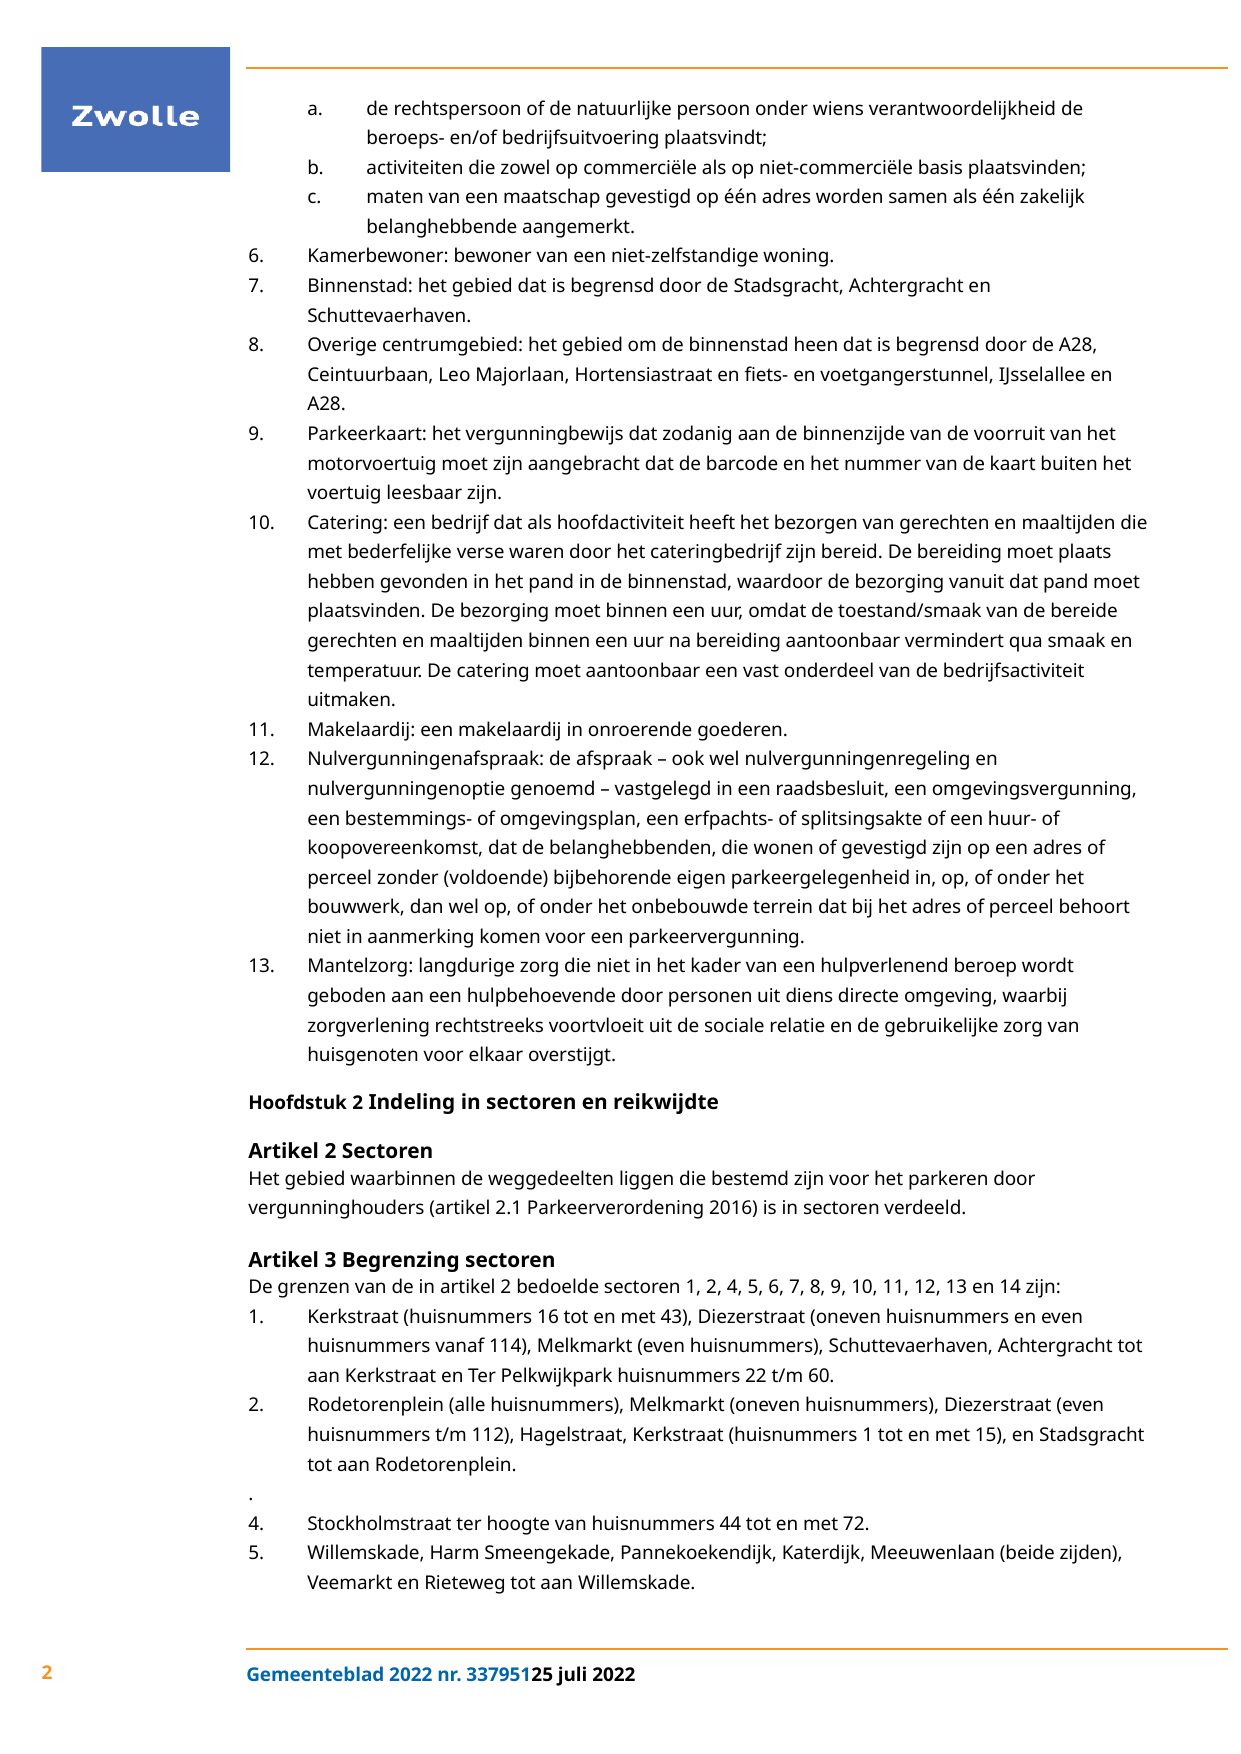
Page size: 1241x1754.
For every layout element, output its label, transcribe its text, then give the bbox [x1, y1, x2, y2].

list Catering: een bedrijf dat als hoofdactiviteit heeft het bezorgen van gerechten en maaltijden die met bederfelijke verse waren door het cateringbedrijf zijn bereid. De bereiding moet plaats hebben gevonden in het pand in de binnenstad, waardoor de bezorging vanuit dat pand moet plaatsvinden. De bezorging moet binnen een uur, omdat de toestand/smaak van de bereide gerechten en maaltijden binnen een uur na bereiding aantoonbaar vermindert qua smaak en temperatuur. De catering moet aantoonbaar een vast onderdeel van de bedrijfsactiviteit uitmaken. [248, 509, 1152, 712]
text Het gebied waarbinnen de weggedeelten liggen die bestemd zijn voor het parkeren door vergunninghouders (artikel 2.1 Parkeerverordening 2016) is in sectoren verdeeld. [248, 1165, 1152, 1220]
list Binnenstad: het gebied dat is begrensd door de Stadsgracht, Achtergracht en Schuttevaerhaven. [248, 272, 1152, 328]
text Hoofdstuk 2 Indeling in sectoren en reikwijdte [248, 1087, 1152, 1116]
list Mantelzorg: langdurige zorg die niet in het kader van een hulpverlenend beroep wordt geboden aan een hulpbehoevende door personen uit diens directe omgeving, waarbij zorgverlening rechtstreeks voortvloeit uit de sociale relatie en de gebruikelijke zorg van huisgenoten voor elkaar overstijgt. [248, 953, 1152, 1067]
list Kerkstraat (huisnummers 16 tot en met 43), Diezerstraat (oneven huisnummers en even huisnummers vanaf 114), Melkmarkt (even huisnummers), Schuttevaerhaven, Achtergracht tot aan Kerkstraat en Ter Pelkwijkpark huisnummers 22 t/m 60. [248, 1303, 1152, 1388]
list de rechtspersoon of de natuurlijke persoon onder wiens verantwoordelijkheid de beroeps- en/of bedrijfsuitvoering plaatsvindt; [307, 95, 1152, 150]
list Parkeerkaart: het vergunningbewijs dat zodanig aan de binnenzijde van de voorruit van het motorvoertuig moet zijn aangebracht dat de barcode en het nummer van de kaart buiten het voertuig leesbaar zijn. [248, 420, 1152, 505]
list Kamerbewoner: bewoner van een niet-zelfstandige woning. [248, 243, 1152, 268]
list maten van een maatschap gevestigd op één adres worden samen als één zakelijk belanghebbende aangemerkt. [307, 183, 1152, 239]
list activiteiten die zowel op commerciële als op niet-commerciële basis plaatsvinden; [307, 154, 1152, 180]
list Overige centrumgebied: het gebied om de binnenstad heen dat is begrensd door de A28, Ceintuurbaan, Leo Majorlaan, Hortensiastraat en fiets- en voetgangerstunnel, IJsselallee en A28. [248, 331, 1152, 416]
list Stockholmstraat ter hoogte van huisnummers 44 tot en met 72. [248, 1510, 1152, 1536]
text Artikel 2 Sectoren [248, 1136, 1152, 1165]
list Makelaardij: een makelaardij in onroerende goederen. [248, 716, 1152, 742]
list Willemskade, Harm Smeengekade, Pannekoekendijk, Katerdijk, Meeuwenlaan (beide zijden), Veemarkt en Rieteweg tot aan Willemskade. [248, 1539, 1152, 1595]
list Nulvergunningenafspraak: de afspraak – ook wel nulvergunningenregeling en nulvergunningenoptie genoemd – vastgelegd in een raadsbesluit, een omgevingsvergunning, een bestemmings- of omgevingsplan, een erfpachts- of splitsingsakte of een huur- of koopovereenkomst, dat de belanghebbenden, die wonen of gevestigd zijn op een adres of perceel zonder (voldoende) bijbehorende eigen parkeergelegenheid in, op, of onder het bouwwerk, dan wel op, of onder het onbebouwde terrein dat bij het adres of perceel behoort niet in aanmerking komen voor een parkeervergunning. [248, 746, 1152, 949]
text Artikel 3 Begrenzing sectoren [248, 1245, 1152, 1273]
list Rodetorenplein (alle huisnummers), Melkmarkt (oneven huisnummers), Diezerstraat (even huisnummers t/m 112), Hagelstraat, Kerkstraat (huisnummers 1 tot en met 15), en Stadsgracht tot aan Rodetorenplein. [248, 1392, 1152, 1476]
text De grenzen van de in artikel 2 bedoelde sectoren 1, 2, 4, 5, 6, 7, 8, 9, 10, 11, 12, 13 en 14 zijn: [248, 1273, 1152, 1299]
picture [41, 47, 231, 172]
